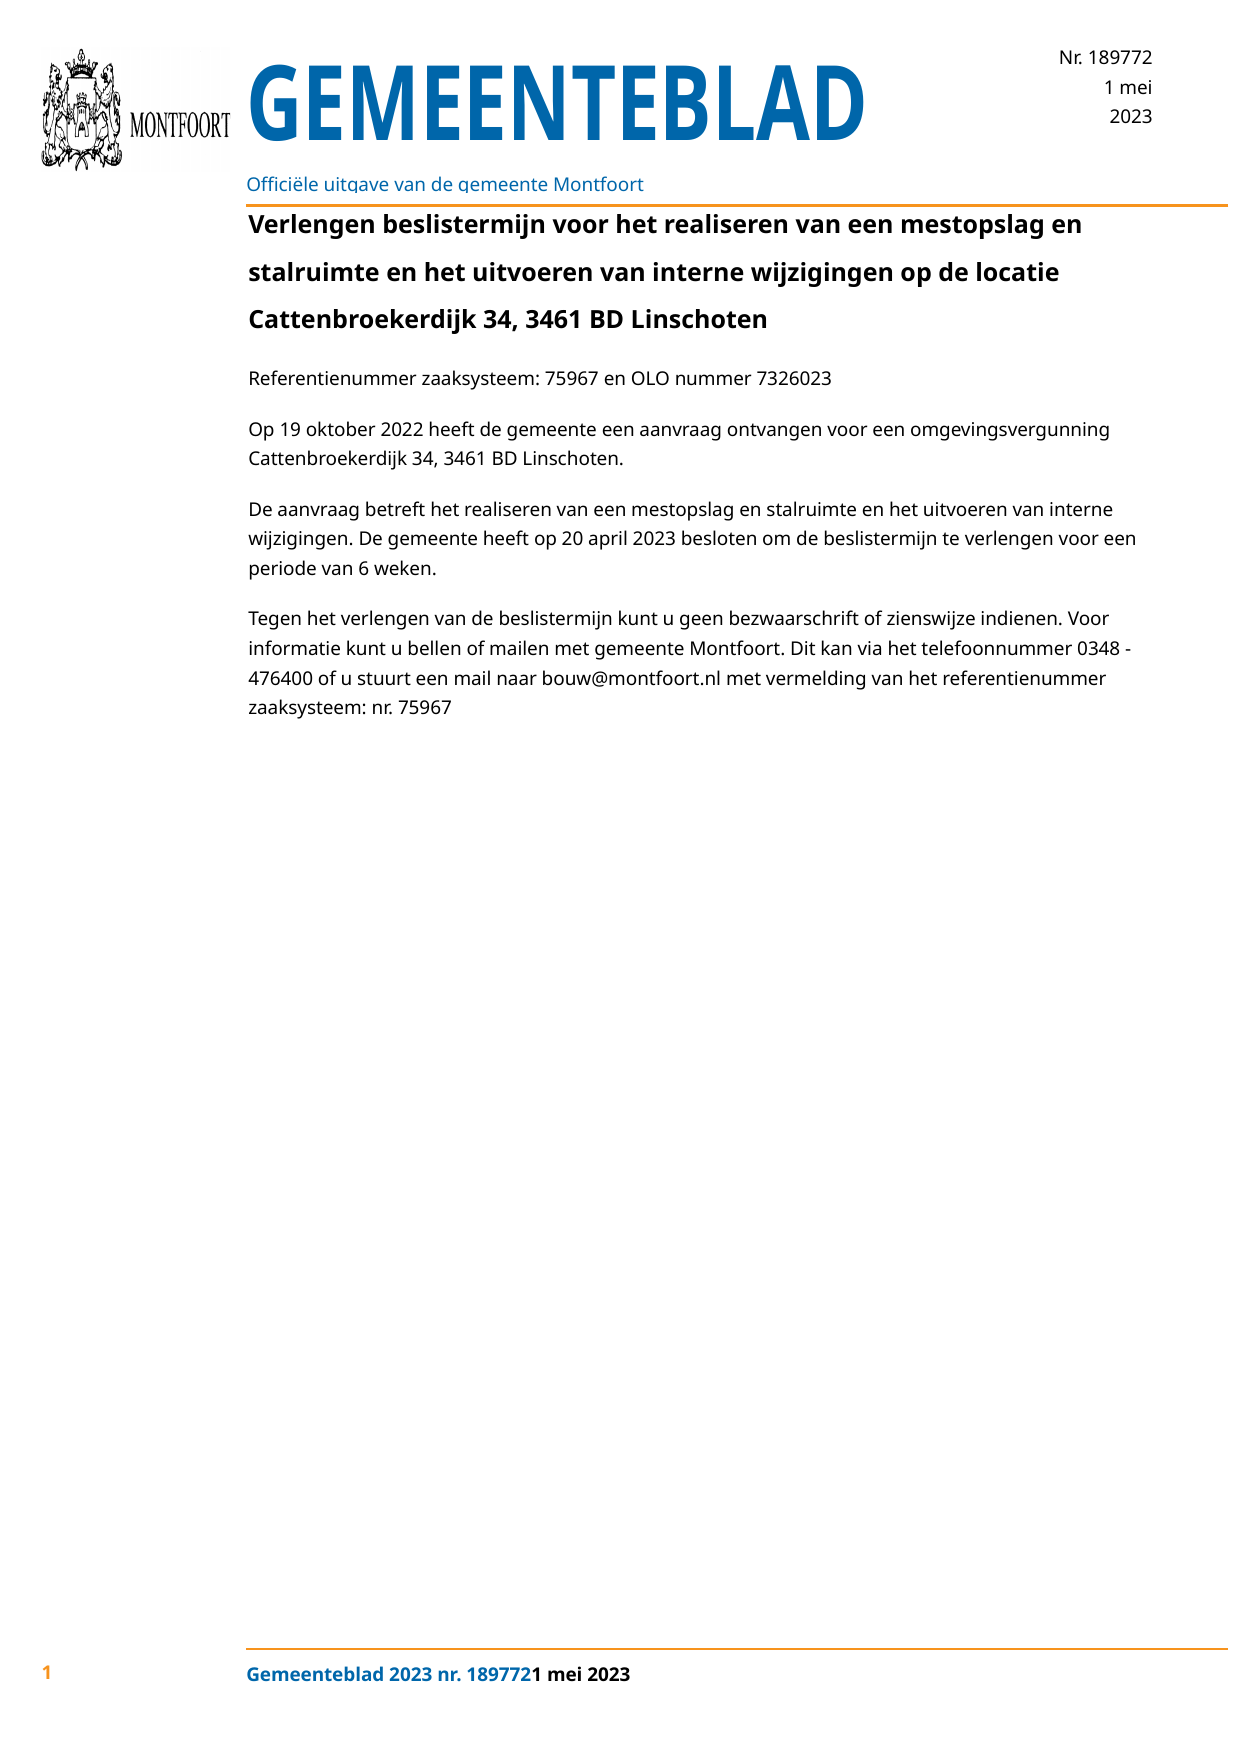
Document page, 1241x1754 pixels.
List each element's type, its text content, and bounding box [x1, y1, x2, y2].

text Tegen het verlengen van de beslistermijn kunt u geen bezwaarschrift of zienswijze indienen. Voor informatie kunt u bellen of mailen met gemeente Montfoort. Dit kan via het telefoonnummer 0348 - 476400 of u stuurt een mail naar bouw@montfoort.nl met vermelding van het referentienummer zaaksysteem: nr. 75967 [248, 606, 1152, 720]
text Op 19 oktober 2022 heeft de gemeente een aanvraag ontvangen voor een omgevingsvergunning Cattenbroekerdijk 34, 3461 BD Linschoten. [248, 416, 1152, 471]
text Verlengen beslistermijn voor het realiseren van een mestopslag en stalruimte en het uitvoeren van interne wijzigingen op de locatie Cattenbroekerdijk 34, 3461 BD Linschoten [248, 207, 1152, 336]
text Referentienummer zaaksysteem: 75967 en OLO nummer 7326023 [248, 366, 1152, 391]
picture [41, 47, 231, 172]
text De aanvraag betreft het realiseren van een mestopslag en stalruimte en het uitvoeren van interne wijzigingen. De gemeente heeft op 20 april 2023 besloten om de beslistermijn te verlengen voor een periode van 6 weken. [248, 496, 1152, 581]
